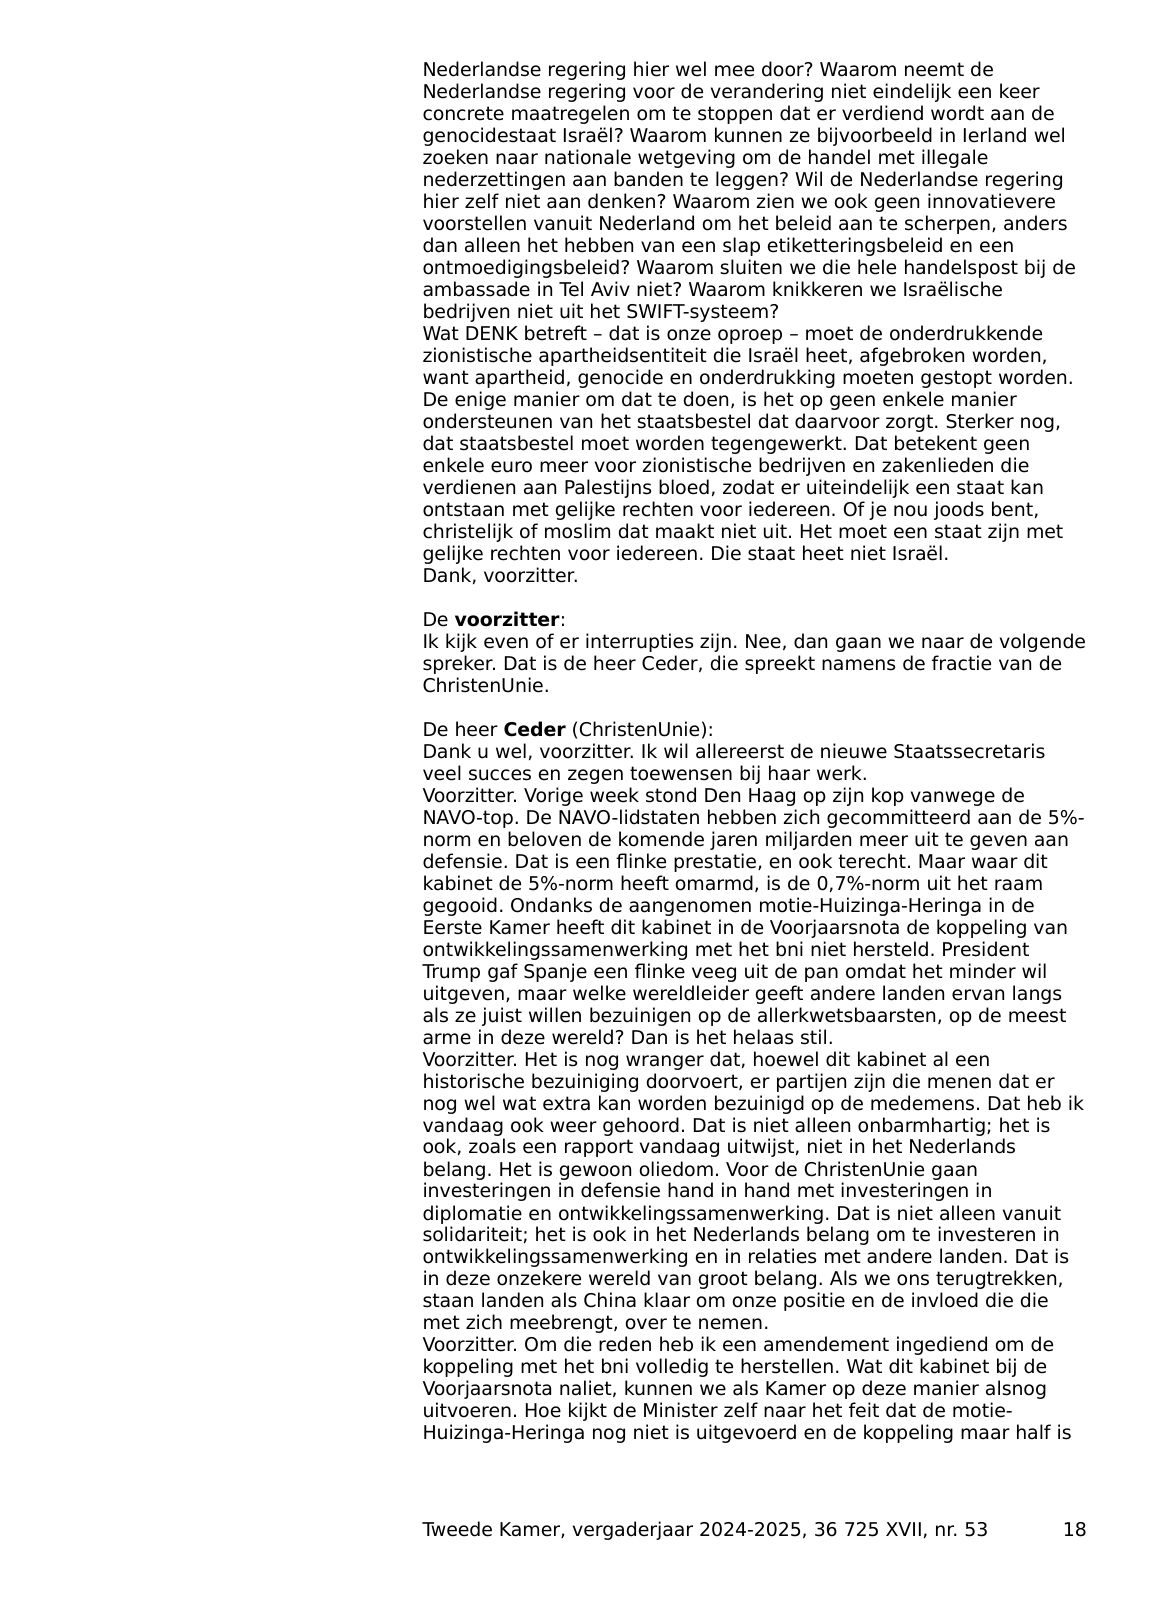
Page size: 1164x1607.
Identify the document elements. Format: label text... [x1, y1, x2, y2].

text De heer Ceder (ChristenUnie): [422, 719, 1087, 741]
text Wat DENK betreft – dat is onze oproep – moet de onderdrukkende zionistische apartheidsentiteit die Israël heet, afgebroken worden, want apartheid, genocide en onderdrukking moeten gestopt worden. De enige manier om dat te doen, is het op geen enkele manier ondersteunen van het staatsbestel dat daarvoor zorgt. Sterker nog, dat staatsbestel moet worden tegengewerkt. Dat betekent geen enkele euro meer voor zionistische bedrijven en zakenlieden die verdienen aan Palestijns bloed, zodat er uiteindelijk een staat kan ontstaan met gelijke rechten voor iedereen. Of je nou joods bent, christelijk of moslim dat maakt niet uit. Het moet een staat zijn met gelijke rechten voor iedereen. Die staat heet niet Israël. [422, 323, 1087, 564]
text Voorzitter. Het is nog wranger dat, hoewel dit kabinet al een historische bezuiniging doorvoert, er partijen zijn die menen dat er nog wel wat extra kan worden bezuinigd op de medemens. Dat heb ik vandaag ook weer gehoord. Dat is niet alleen onbarmhartig; het is ook, zoals een rapport vandaag uitwijst, niet in het Nederlands belang. Het is gewoon oliedom. Voor de ChristenUnie gaan investeringen in defensie hand in hand met investeringen in diplomatie en ontwikkelingssamenwerking. Dat is niet alleen vanuit solidariteit; het is ook in het Nederlands belang om te investeren in ontwikkelingssamenwerking en in relaties met andere landen. Dat is in deze onzekere wereld van groot belang. Als we ons terugtrekken, staan landen als China klaar om onze positie en de invloed die die met zich meebrengt, over te nemen. [422, 1048, 1087, 1334]
text Dank u wel, voorzitter. Ik wil allereerst de nieuwe Staatssecretaris veel succes en zegen toewensen bij haar werk. [422, 741, 1087, 785]
text Dank, voorzitter. [422, 564, 1087, 587]
text De voorzitter: [422, 609, 1087, 631]
text Ik kijk even of er interrupties zijn. Nee, dan gaan we naar de volgende spreker. Dat is de heer Ceder, die spreekt namens de fractie van de ChristenUnie. [422, 631, 1087, 697]
text Voorzitter. Vorige week stond Den Haag op zijn kop vanwege de NAVO-top. De NAVO-lidstaten hebben zich gecommitteerd aan de 5%-norm en beloven de komende jaren miljarden meer uit te geven aan defensie. Dat is een flinke prestatie, en ook terecht. Maar waar dit kabinet de 5%-norm heeft omarmd, is de 0,7%-norm uit het raam gegooid. Ondanks de aangenomen motie-Huizinga-Heringa in de Eerste Kamer heeft dit kabinet in de Voorjaarsnota de koppeling van ontwikkelingssamenwerking met het bni niet hersteld. President Trump gaf Spanje een flinke veeg uit de pan omdat het minder wil uitgeven, maar welke wereldleider geeft andere landen ervan langs als ze juist willen bezuinigen op de allerkwetsbaarsten, op de meest arme in deze wereld? Dan is het helaas stil. [422, 785, 1087, 1048]
text Nederlandse regering hier wel mee door? Waarom neemt de Nederlandse regering voor de verandering niet eindelijk een keer concrete maatregelen om te stoppen dat er verdiend wordt aan de genocidestaat Israël? Waarom kunnen ze bijvoorbeeld in Ierland wel zoeken naar nationale wetgeving om de handel met illegale nederzettingen aan banden te leggen? Wil de Nederlandse regering hier zelf niet aan denken? Waarom zien we ook geen innovatievere voorstellen vanuit Nederland om het beleid aan te scherpen, anders dan alleen het hebben van een slap etiketteringsbeleid en een ontmoedigingsbeleid? Waarom sluiten we die hele handelspost bij de ambassade in Tel Aviv niet? Waarom knikkeren we Israëlische bedrijven niet uit het SWIFT-systeem? [422, 59, 1087, 323]
text Voorzitter. Om die reden heb ik een amendement ingediend om de koppeling met het bni volledig te herstellen. Wat dit kabinet bij de Voorjaarsnota naliet, kunnen we als Kamer op deze manier alsnog uitvoeren. Hoe kijkt de Minister zelf naar het feit dat de motie-Huizinga-Heringa nog niet is uitgevoerd en de koppeling maar half is [422, 1334, 1087, 1444]
